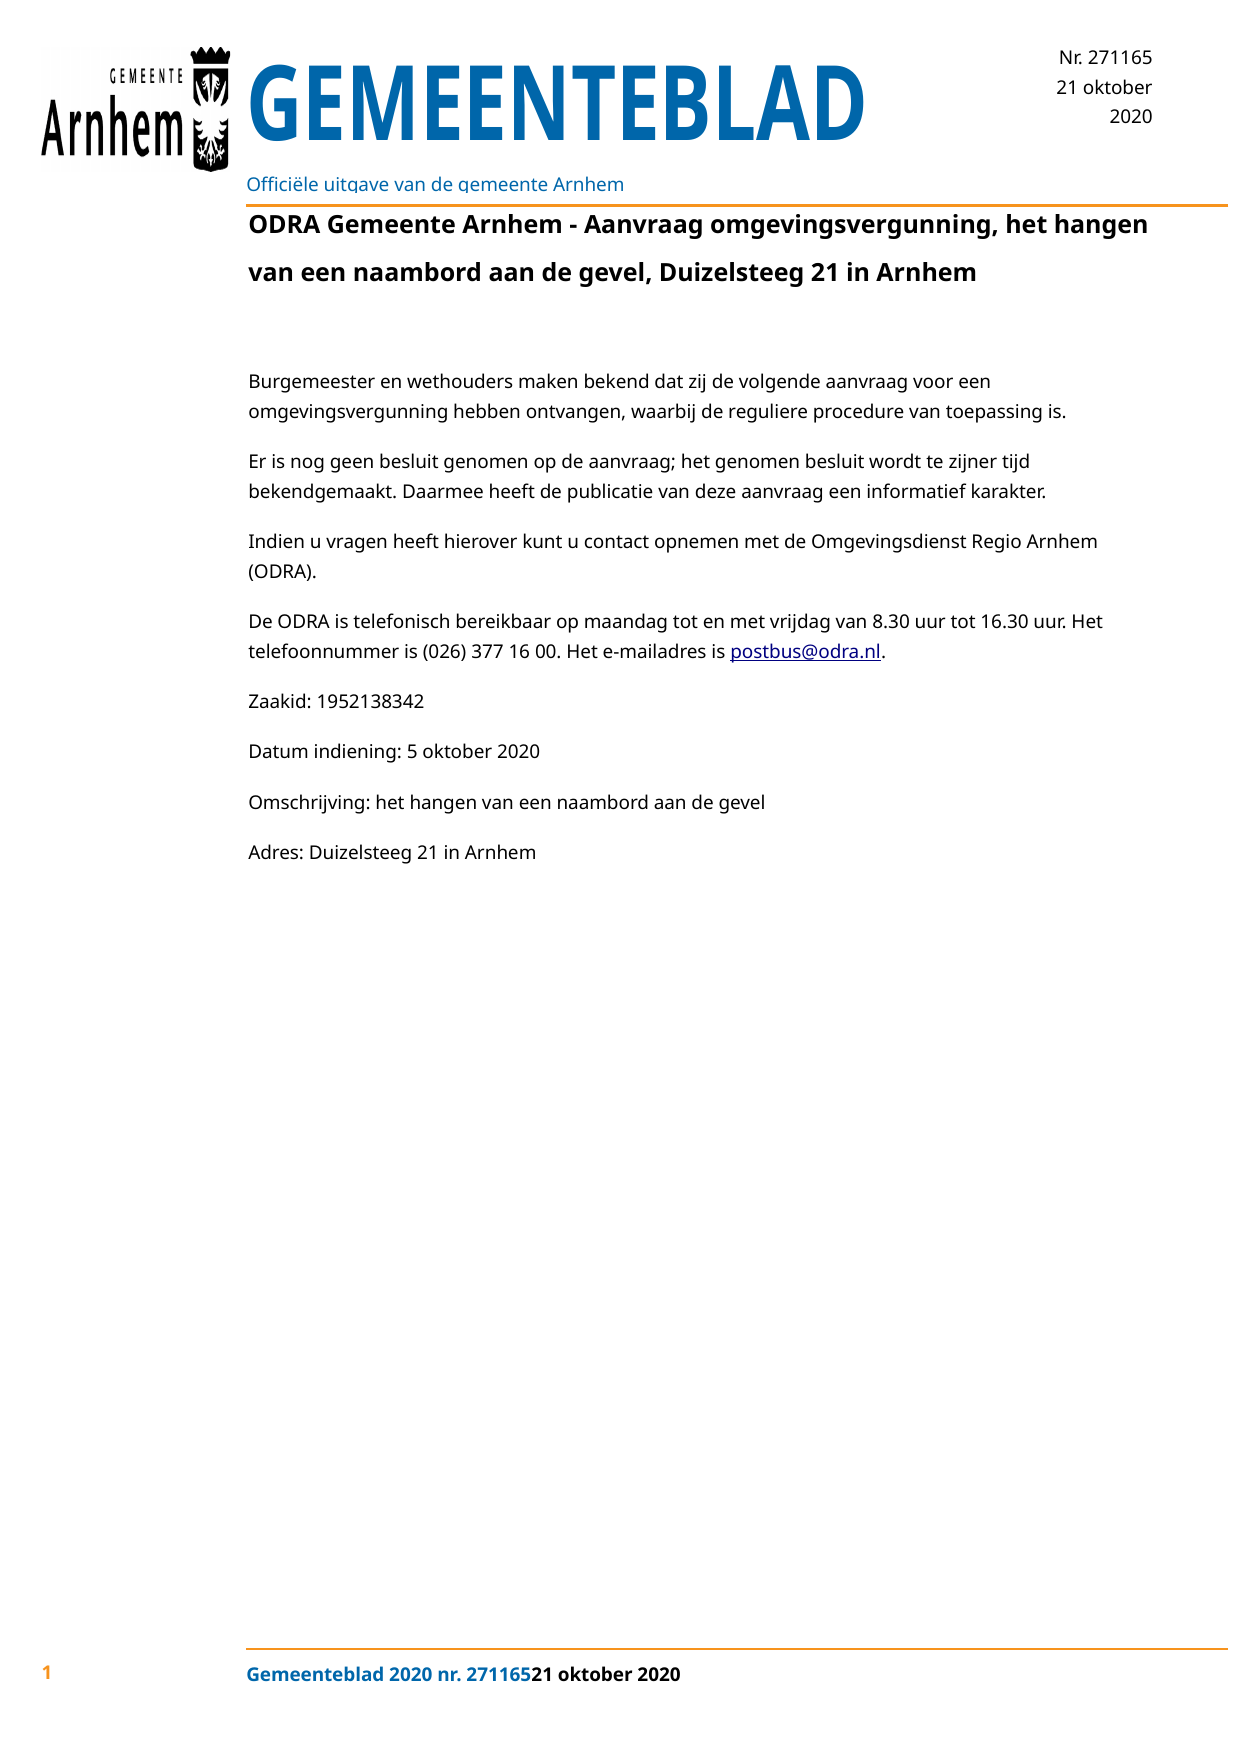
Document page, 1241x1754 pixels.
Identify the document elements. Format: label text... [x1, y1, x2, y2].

picture [41, 47, 231, 172]
text Omschrijving: het hangen van een naambord aan de gevel [248, 789, 1152, 815]
text Burgemeester en wethouders maken bekend dat zij de volgende aanvraag voor een omgevingsvergunning hebben ontvangen, waarbij de reguliere procedure van toepassing is. [248, 368, 1152, 424]
text ODRA Gemeente Arnhem - Aanvraag omgevingsvergunning, het hangen van een naambord aan de gevel, Duizelsteeg 21 in Arnhem [248, 207, 1152, 288]
text Adres: Duizelsteeg 21 in Arnhem [248, 839, 1152, 865]
text De ODRA is telefonisch bereikbaar op maandag tot en met vrijdag van 8.30 uur tot 16.30 uur. Het telefoonnummer is (026) 377 16 00. Het e-mailadres is postbus@odra.nl. [248, 608, 1152, 664]
text Er is nog geen besluit genomen op de aanvraag; het genomen besluit wordt te zijner tijd bekendgemaakt. Daarmee heeft de publicatie van deze aanvraag een informatief karakter. [248, 448, 1152, 504]
text Datum indiening: 5 oktober 2020 [248, 739, 1152, 764]
text Indien u vragen heeft hierover kunt u contact opnemen met de Omgevingsdienst Regio Arnhem (ODRA). [248, 528, 1152, 584]
text Zaakid: 1952138342 [248, 688, 1152, 714]
